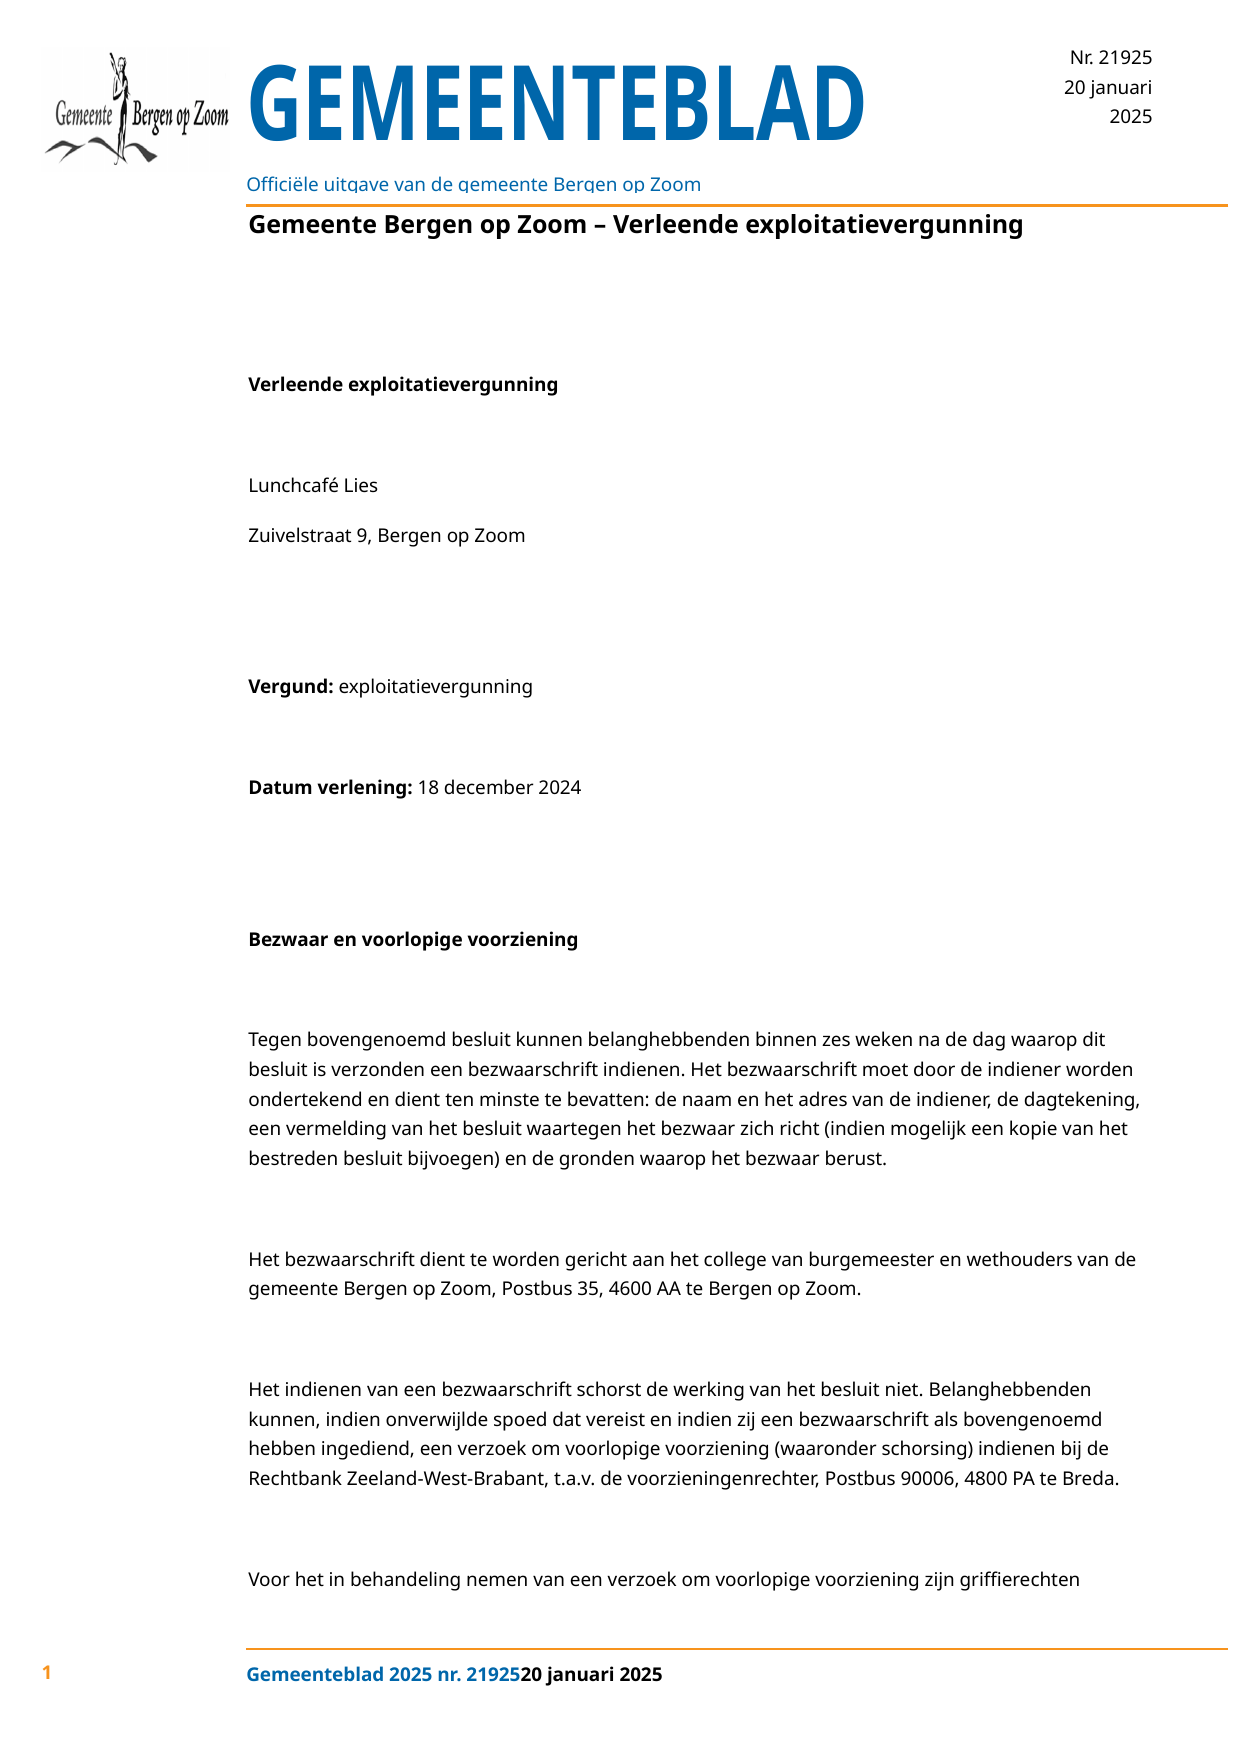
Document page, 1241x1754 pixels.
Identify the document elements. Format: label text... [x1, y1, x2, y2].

text Verleende exploitatievergunning [248, 371, 1152, 397]
text Zuivelstraat 9, Bergen op Zoom [248, 522, 1152, 548]
text Lunchcafé Lies [248, 472, 1152, 498]
text Het indienen van een bezwaarschrift schorst de werking van het besluit niet. Belanghebbenden kunnen, indien onverwijlde spoed dat vereist en indien zij een bezwaarschrift als bovengenoemd hebben ingediend, een verzoek om voorlopige voorziening (waaronder schorsing) indienen bij de Rechtbank Zeeland-West-Brabant, t.a.v. de voorzieningenrechter, Postbus 90006, 4800 PA te Breda. [248, 1376, 1152, 1491]
text Vergund: exploitatievergunning [248, 674, 1152, 699]
text Gemeente Bergen op Zoom – Verleende exploitatievergunning [248, 207, 1152, 241]
picture [41, 47, 231, 172]
text Bezwaar en voorlopige voorziening [248, 926, 1152, 951]
text Datum verlening: 18 december 2024 [248, 774, 1152, 800]
text Tegen bovengenoemd besluit kunnen belanghebbenden binnen zes weken na de dag waarop dit besluit is verzonden een bezwaarschrift indienen. Het bezwaarschrift moet door de indiener worden ondertekend en dient ten minste te bevatten: de naam en het adres van de indiener, de dagtekening, een vermelding van het besluit waartegen het bezwaar zich richt (indien mogelijk een kopie van het bestreden besluit bijvoegen) en de gronden waarop het bezwaar berust. [248, 1027, 1152, 1171]
text Voor het in behandeling nemen van een verzoek om voorlopige voorziening zijn griffierechten [248, 1566, 1152, 1591]
text Het bezwaarschrift dient te worden gericht aan het college van burgemeester en wethouders van de gemeente Bergen op Zoom, Postbus 35, 4600 AA te Bergen op Zoom. [248, 1246, 1152, 1301]
